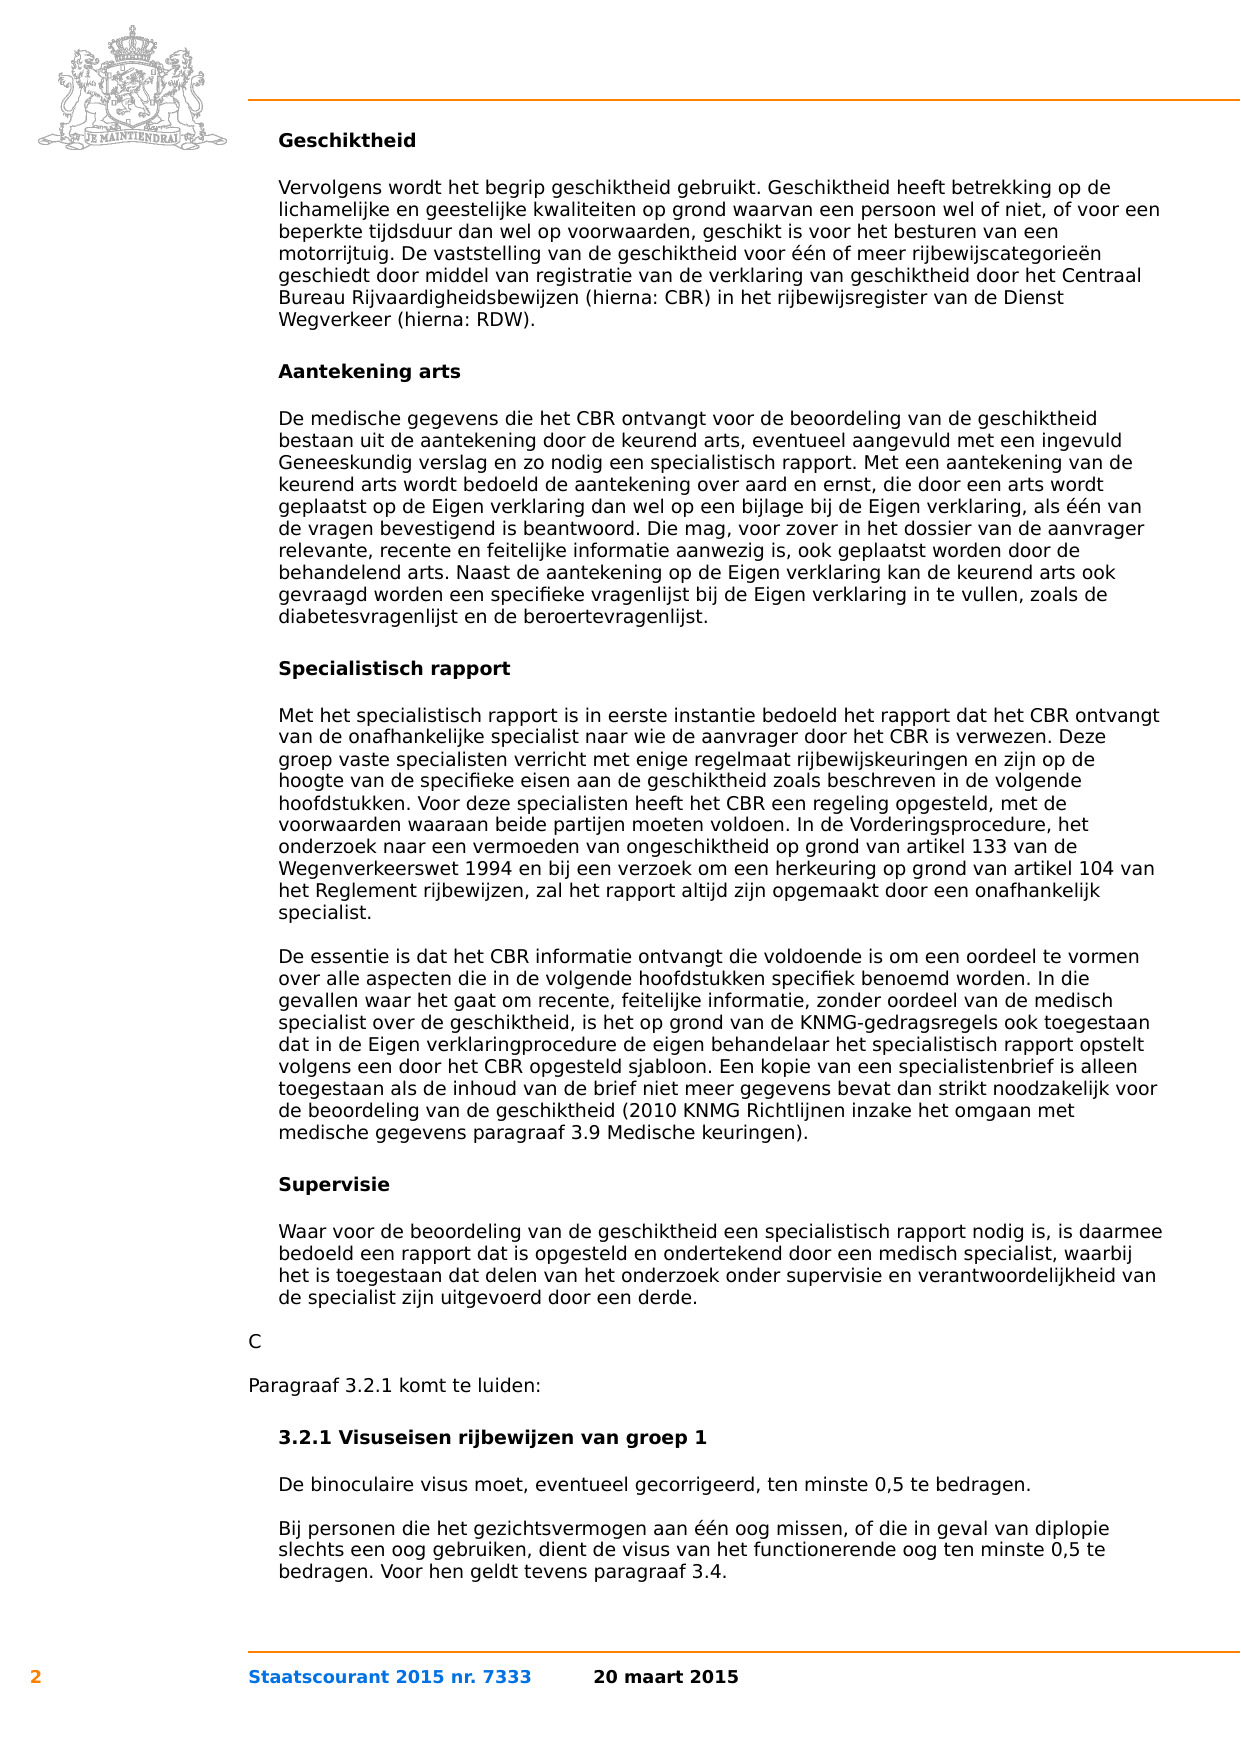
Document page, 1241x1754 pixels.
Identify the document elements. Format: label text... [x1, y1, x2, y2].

subtitle Supervisie [278, 1174, 1163, 1196]
text De essentie is dat het CBR informatie ontvangt die voldoende is om een oordeel te vormen over alle aspecten die in de volgende hoofdstukken specifiek benoemd worden. In die gevallen waar het gaat om recente, feitelijke informatie, zonder oordeel van de medisch specialist over de geschiktheid, is het op grond van de KNMG-gedragsregels ook toegestaan dat in de Eigen verklaringprocedure de eigen behandelaar het specialistisch rapport opstelt volgens een door het CBR opgesteld sjabloon. Een kopie van een specialistenbrief is alleen toegestaan als de inhoud van de brief niet meer gegevens bevat dan strikt noodzakelijk voor de beoordeling van de geschiktheid (2010 KNMG Richtlijnen inzake het omgaan met medische gegevens paragraaf 3.9 Medische keuringen). [278, 946, 1163, 1144]
subtitle Aantekening arts [278, 361, 1163, 383]
subtitle 3.2.1 Visuseisen rijbewijzen van groep 1 [278, 1427, 1163, 1448]
text Met het specialistisch rapport is in eerste instantie bedoeld het rapport dat het CBR ontvangt van de onafhankelijke specialist naar wie de aanvrager door het CBR is verwezen. Deze groep vaste specialisten verricht met enige regelmaat rijbewijskeuringen en zijn op de hoogte van de specifieke eisen aan de geschiktheid zoals beschreven in de volgende hoofdstukken. Voor deze specialisten heeft het CBR een regeling opgesteld, met de voorwaarden waaraan beide partijen moeten voldoen. In de Vorderingsprocedure, het onderzoek naar een vermoeden van ongeschiktheid op grond van artikel 133 van de Wegenverkeerswet 1994 en bij een verzoek om een herkeuring op grond van artikel 104 van het Reglement rijbewijzen, zal het rapport altijd zijn opgemaakt door een onafhankelijk specialist. [278, 704, 1163, 924]
text De binoculaire visus moet, eventueel gecorrigeerd, ten minste 0,5 te bedragen. [278, 1473, 1163, 1496]
subtitle Geschiktheid [278, 130, 1163, 152]
text Bij personen die het gezichtsvermogen aan één oog missen, of die in geval van diplopie slechts een oog gebruiken, dient de visus van het functionerende oog ten minste 0,5 te bedragen. Voor hen geldt tevens paragraaf 3.4. [278, 1517, 1163, 1583]
text Waar voor de beoordeling van de geschiktheid een specialistisch rapport nodig is, is daarmee bedoeld een rapport dat is opgesteld en ondertekend door een medisch specialist, waarbij het is toegestaan dat delen van het onderzoek onder supervisie en verantwoordelijkheid van de specialist zijn uitgevoerd door een derde. [278, 1221, 1163, 1309]
text Vervolgens wordt het begrip geschiktheid gebruikt. Geschiktheid heeft betrekking op de lichamelijke en geestelijke kwaliteiten op grond waarvan een persoon wel of niet, of voor een beperkte tijdsduur dan wel op voorwaarden, geschikt is voor het besturen van een motorrijtuig. De vaststelling van de geschiktheid voor één of meer rijbewijscategorieën geschiedt door middel van registratie van de verklaring van geschiktheid door het Centraal Bureau Rijvaardigheidsbewijzen (hierna: CBR) in het rijbewijsregister van de Dienst Wegverkeer (hierna: RDW). [278, 177, 1163, 331]
text C [248, 1331, 1163, 1353]
picture [38, 25, 227, 150]
text De medische gegevens die het CBR ontvangt voor de beoordeling van de geschiktheid bestaan uit de aantekening door de keurend arts, eventueel aangevuld met een ingevuld Geneeskundig verslag en zo nodig een specialistisch rapport. Met een aantekening van de keurend arts wordt bedoeld de aantekening over aard en ernst, die door een arts wordt geplaatst op de Eigen verklaring dan wel op een bijlage bij de Eigen verklaring, als één van de vragen bevestigend is beantwoord. Die mag, voor zover in het dossier van de aanvrager relevante, recente en feitelijke informatie aanwezig is, ook geplaatst worden door de behandelend arts. Naast de aantekening op de Eigen verklaring kan de keurend arts ook gevraagd worden een specifieke vragenlijst bij de Eigen verklaring in te vullen, zoals de diabetesvragenlijst en de beroertevragenlijst. [278, 408, 1163, 627]
text Paragraaf 3.2.1 komt te luiden: [248, 1374, 1163, 1397]
subtitle Specialistisch rapport [278, 657, 1163, 679]
